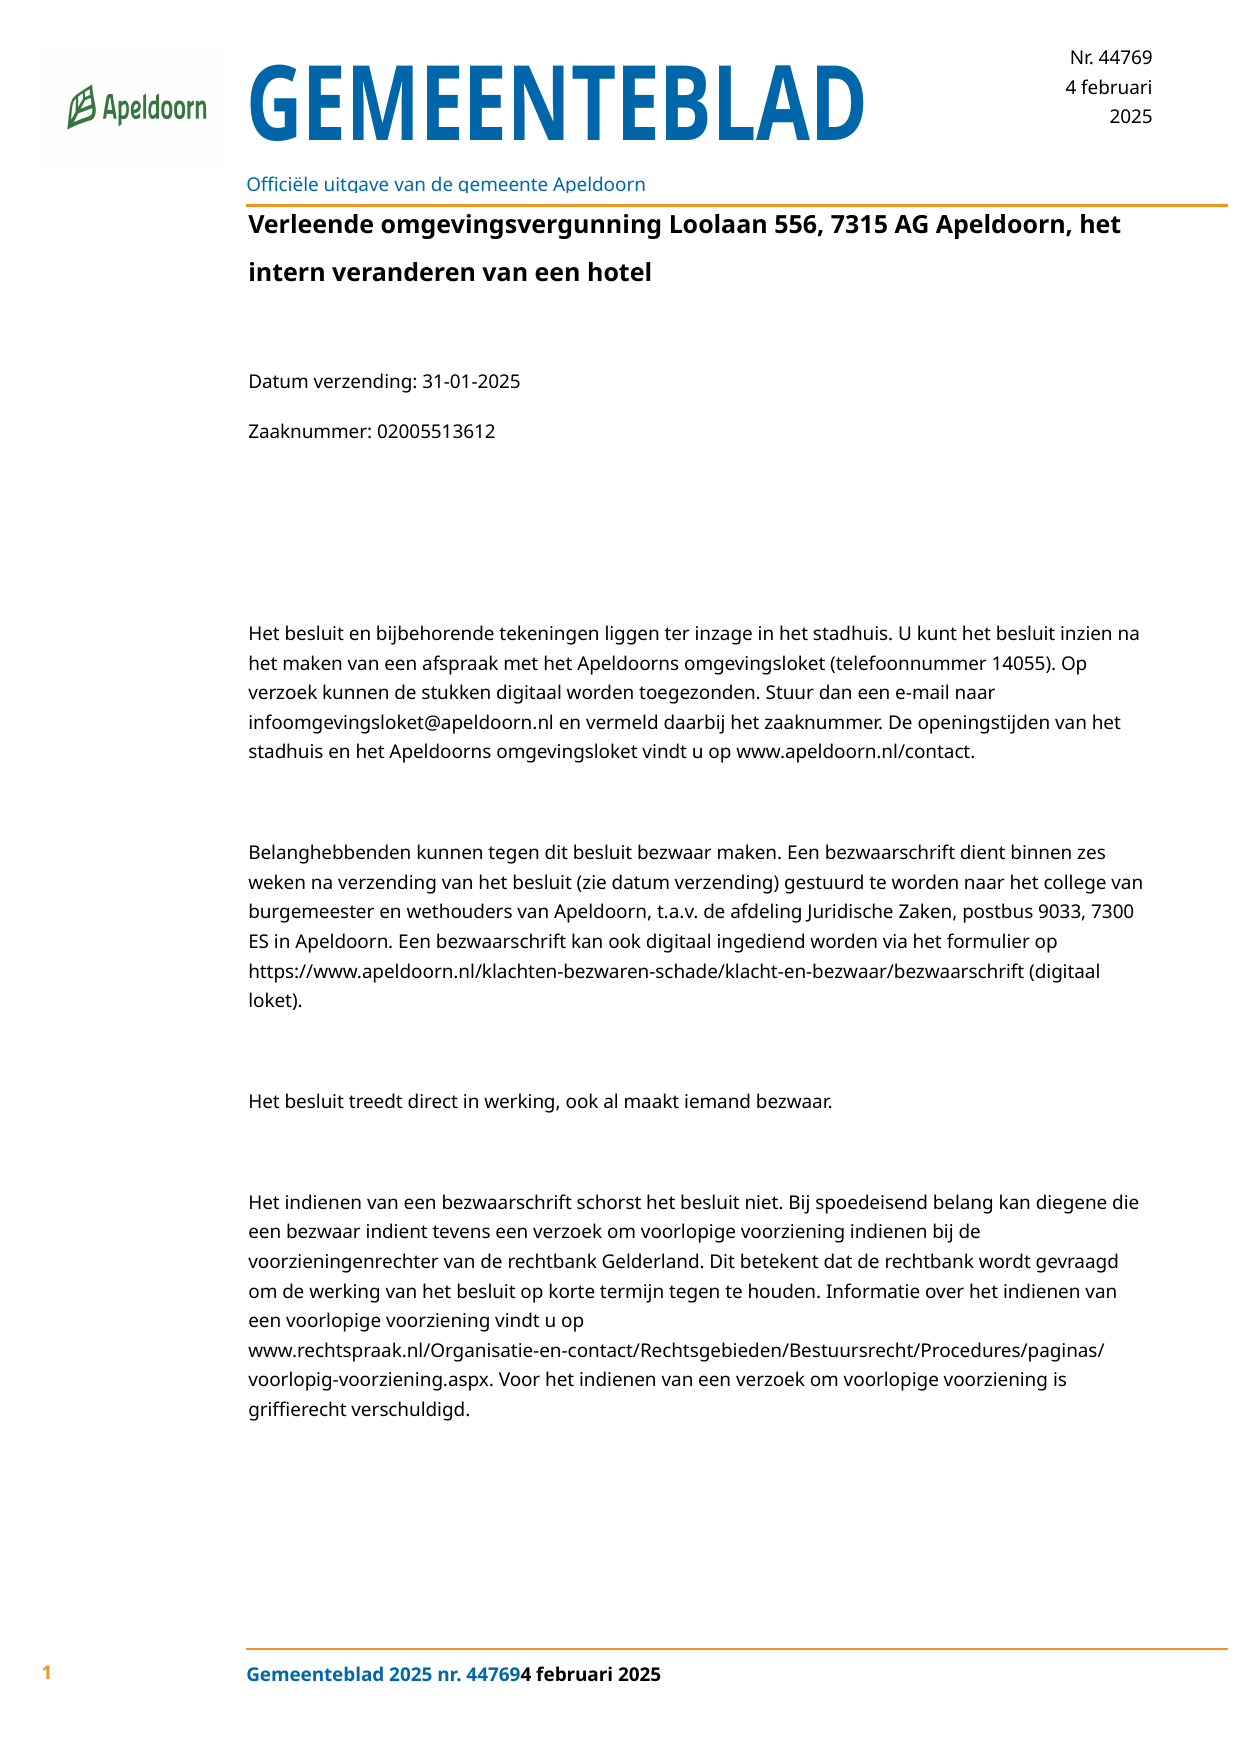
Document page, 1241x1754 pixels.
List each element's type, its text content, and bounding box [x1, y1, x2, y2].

text Belanghebbenden kunnen tegen dit besluit bezwaar maken. Een bezwaarschrift dient binnen zes weken na verzending van het besluit (zie datum verzending) gestuurd te worden naar het college van burgemeester en wethouders van Apeldoorn, t.a.v. de afdeling Juridische Zaken, postbus 9033, 7300 ES in Apeldoorn. Een bezwaarschrift kan ook digitaal ingediend worden via het formulier op https://www.apeldoorn.nl/klachten-bezwaren-schade/klacht-en-bezwaar/bezwaarschrift (digitaal loket). [248, 839, 1152, 1013]
picture [41, 47, 231, 172]
text Het besluit en bijbehorende tekeningen liggen ter inzage in het stadhuis. U kunt het besluit inzien na het maken van een afspraak met het Apeldoorns omgevingsloket (telefoonnummer 14055). Op verzoek kunnen de stukken digitaal worden toegezonden. Stuur dan een e-mail naar infoomgevingsloket@apeldoorn.nl en vermeld daarbij het zaaknummer. De openingstijden van het stadhuis en het Apeldoorns omgevingsloket vindt u op www.apeldoorn.nl/contact. [248, 620, 1152, 764]
text Zaaknummer: 02005513612 [248, 419, 1152, 444]
text Datum verzending: 31-01-2025 [248, 368, 1152, 394]
text Het indienen van een bezwaarschrift schorst het besluit niet. Bij spoedeisend belang kan diegene die een bezwaar indient tevens een verzoek om voorlopige voorziening indienen bij de voorzieningenrechter van de rechtbank Gelderland. Dit betekent dat de rechtbank wordt gevraagd om de werking van het besluit op korte termijn tegen te houden. Informatie over het indienen van een voorlopige voorziening vindt u op www.rechtspraak.nl/Organisatie-en-contact/Rechtsgebieden/Bestuursrecht/Procedures/paginas/voorlopig-voorziening.aspx. Voor het indienen van een verzoek om voorlopige voorziening is griffierecht verschuldigd. [248, 1189, 1152, 1422]
text Het besluit treedt direct in werking, ook al maakt iemand bezwaar. [248, 1088, 1152, 1114]
text Verleende omgevingsvergunning Loolaan 556, 7315 AG Apeldoorn, het intern veranderen van een hotel [248, 207, 1152, 288]
